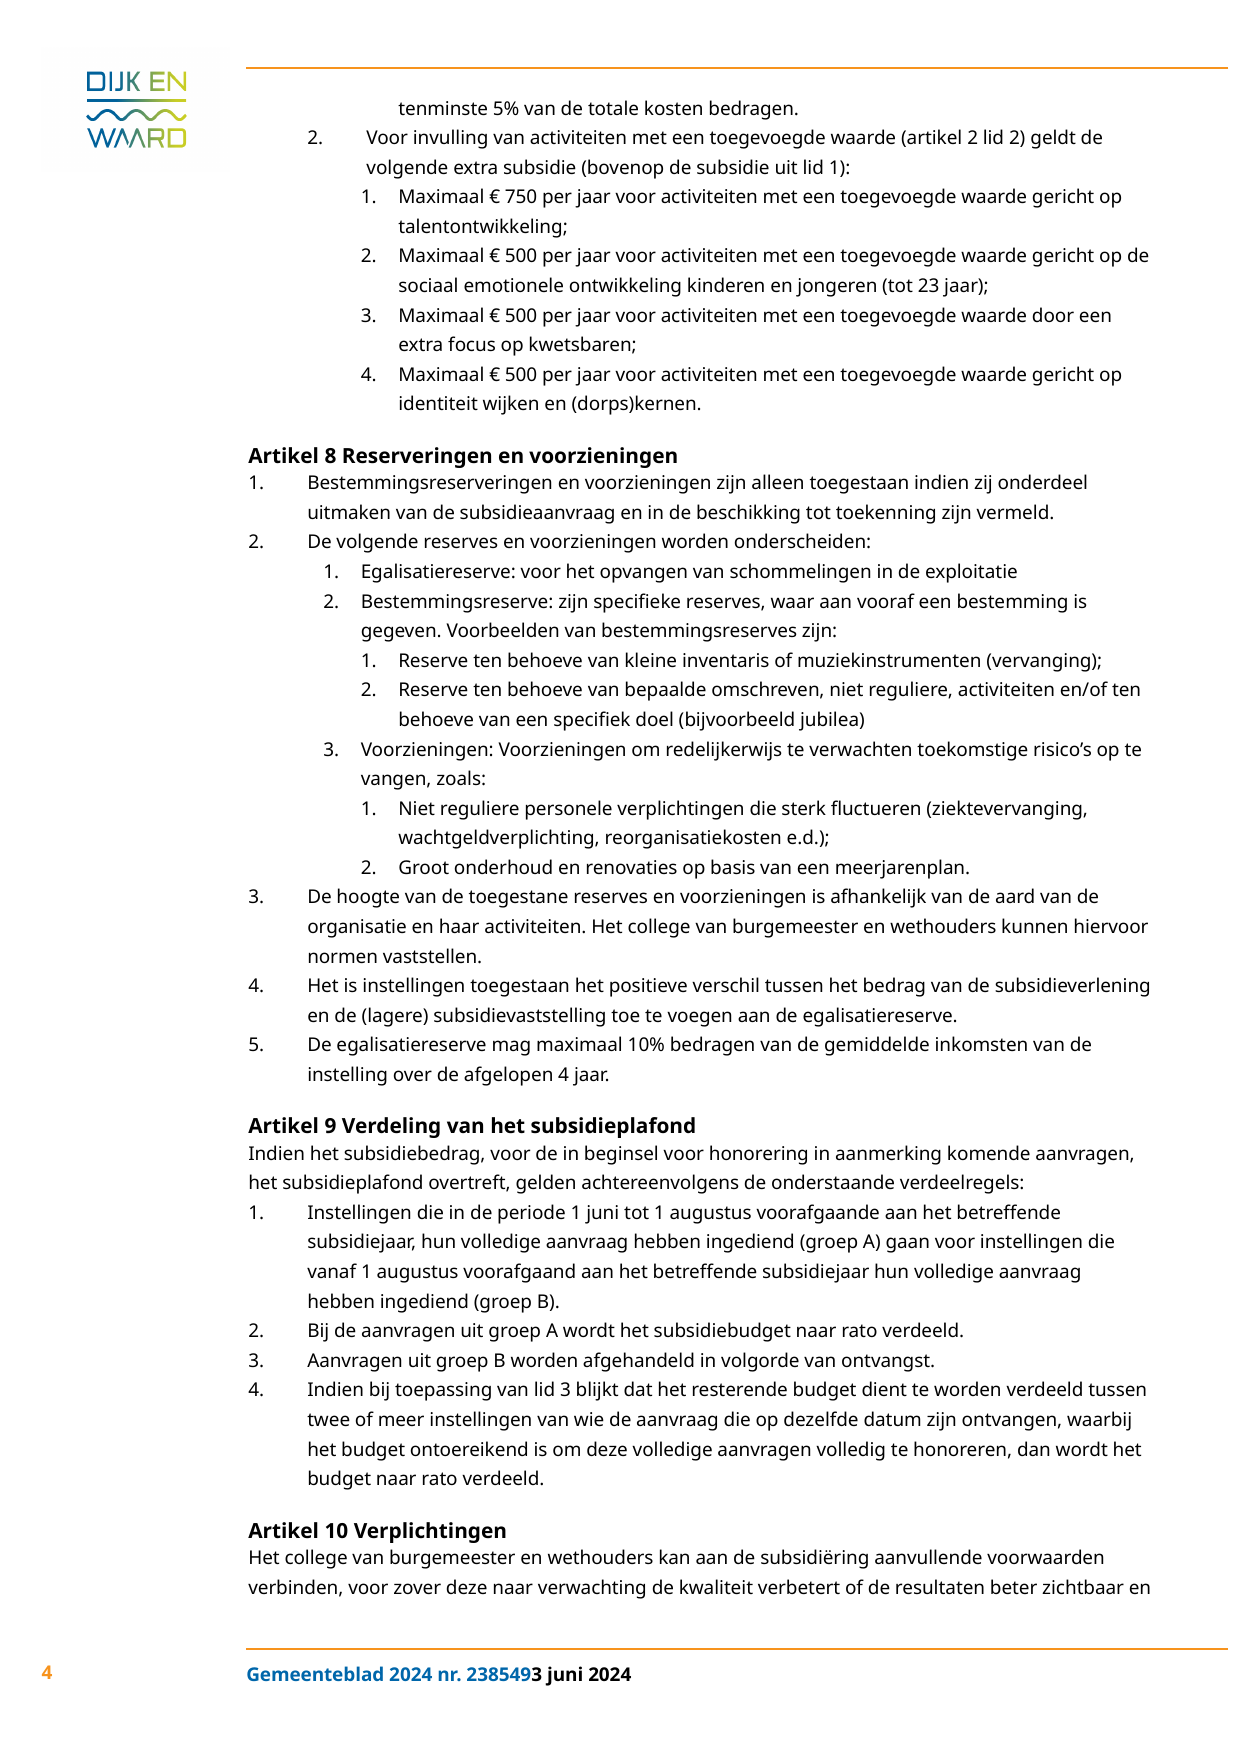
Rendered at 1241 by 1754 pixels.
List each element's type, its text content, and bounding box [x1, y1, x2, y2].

list Aanvragen uit groep B worden afgehandeld in volgorde van ontvangst. [248, 1347, 1152, 1373]
list Maximaal € 750 per jaar voor activiteiten met een toegevoegde waarde gericht op talentontwikkeling; [361, 183, 1152, 239]
list tenminste 5% van de totale kosten bedragen. [361, 95, 1152, 121]
text Artikel 9 Verdeling van het subsidieplafond [248, 1112, 1152, 1140]
list De egalisatiereserve mag maximaal 10% bedragen van de gemiddelde inkomsten van de instelling over de afgelopen 4 jaar. [248, 1032, 1152, 1087]
list Bestemmingsreserve: zijn specifieke reserves, waar aan vooraf een bestemming is gegeven. Voorbeelden van bestemmingsreserves zijn: [323, 588, 1152, 643]
list Bij de aanvragen uit groep A wordt het subsidiebudget naar rato verdeeld. [248, 1317, 1152, 1343]
text Artikel 10 Verplichtingen [248, 1516, 1152, 1544]
list Groot onderhoud en renovaties op basis van een meerjarenplan. [361, 854, 1152, 880]
list De volgende reserves en voorzieningen worden onderscheiden: [248, 529, 1152, 554]
list Maximaal € 500 per jaar voor activiteiten met een toegevoegde waarde gericht op de sociaal emotionele ontwikkeling kinderen en jongeren (tot 23 jaar); [361, 243, 1152, 298]
list Indien bij toepassing van lid 3 blijkt dat het resterende budget dient te worden verdeeld tussen twee of meer instellingen van wie de aanvraag die op dezelfde datum zijn ontvangen, waarbij het budget ontoereikend is om deze volledige aanvragen volledig te honoreren, dan wordt het budget naar rato verdeeld. [248, 1377, 1152, 1491]
picture [41, 47, 231, 172]
list De hoogte van de toegestane reserves en voorzieningen is afhankelijk van de aard van de organisatie en haar activiteiten. Het college van burgemeester en wethouders kunnen hiervoor normen vaststellen. [248, 884, 1152, 968]
list Niet reguliere personele verplichtingen die sterk fluctueren (ziektevervanging, wachtgeldverplichting, reorganisatiekosten e.d.); [361, 795, 1152, 850]
list Egalisatiereserve: voor het opvangen van schommelingen in de exploitatie [323, 558, 1152, 584]
list Bestemmingsreserveringen en voorzieningen zijn alleen toegestaan indien zij onderdeel uitmaken van de subsidieaanvraag en in de beschikking tot toekenning zijn vermeld. [248, 469, 1152, 525]
list Instellingen die in de periode 1 juni tot 1 augustus voorafgaande aan het betreffende subsidiejaar, hun volledige aanvraag hebben ingediend (groep A) gaan voor instellingen die vanaf 1 augustus voorafgaand aan het betreffende subsidiejaar hun volledige aanvraag hebben ingediend (groep B). [248, 1199, 1152, 1314]
text Artikel 8 Reserveringen en voorzieningen [248, 441, 1152, 469]
list Het is instellingen toegestaan het positieve verschil tussen het bedrag van de subsidieverlening en de (lagere) subsidievaststelling toe te voegen aan de egalisatiereserve. [248, 972, 1152, 1028]
list Voor invulling van activiteiten met een toegevoegde waarde (artikel 2 lid 2) geldt de volgende extra subsidie (bovenop de subsidie uit lid 1): [307, 124, 1152, 180]
text Het college van burgemeester en wethouders kan aan de subsidiëring aanvullende voorwaarden verbinden, voor zover deze naar verwachting de kwaliteit verbetert of de resultaten beter zichtbaar en [248, 1544, 1152, 1599]
list Maximaal € 500 per jaar voor activiteiten met een toegevoegde waarde door een extra focus op kwetsbaren; [361, 302, 1152, 357]
list Voorzieningen: Voorzieningen om redelijkerwijs te verwachten toekomstige risico’s op te vangen, zoals: [323, 736, 1152, 791]
list Maximaal € 500 per jaar voor activiteiten met een toegevoegde waarde gericht op identiteit wijken en (dorps)kernen. [361, 361, 1152, 416]
list Reserve ten behoeve van bepaalde omschreven, niet reguliere, activiteiten en/of ten behoeve van een specifiek doel (bijvoorbeeld jubilea) [361, 677, 1152, 732]
text Indien het subsidiebedrag, voor de in beginsel voor honorering in aanmerking komende aanvragen, het subsidieplafond overtreft, gelden achtereenvolgens de onderstaande verdeelregels: [248, 1140, 1152, 1195]
list Reserve ten behoeve van kleine inventaris of muziekinstrumenten (vervanging); [361, 647, 1152, 673]
